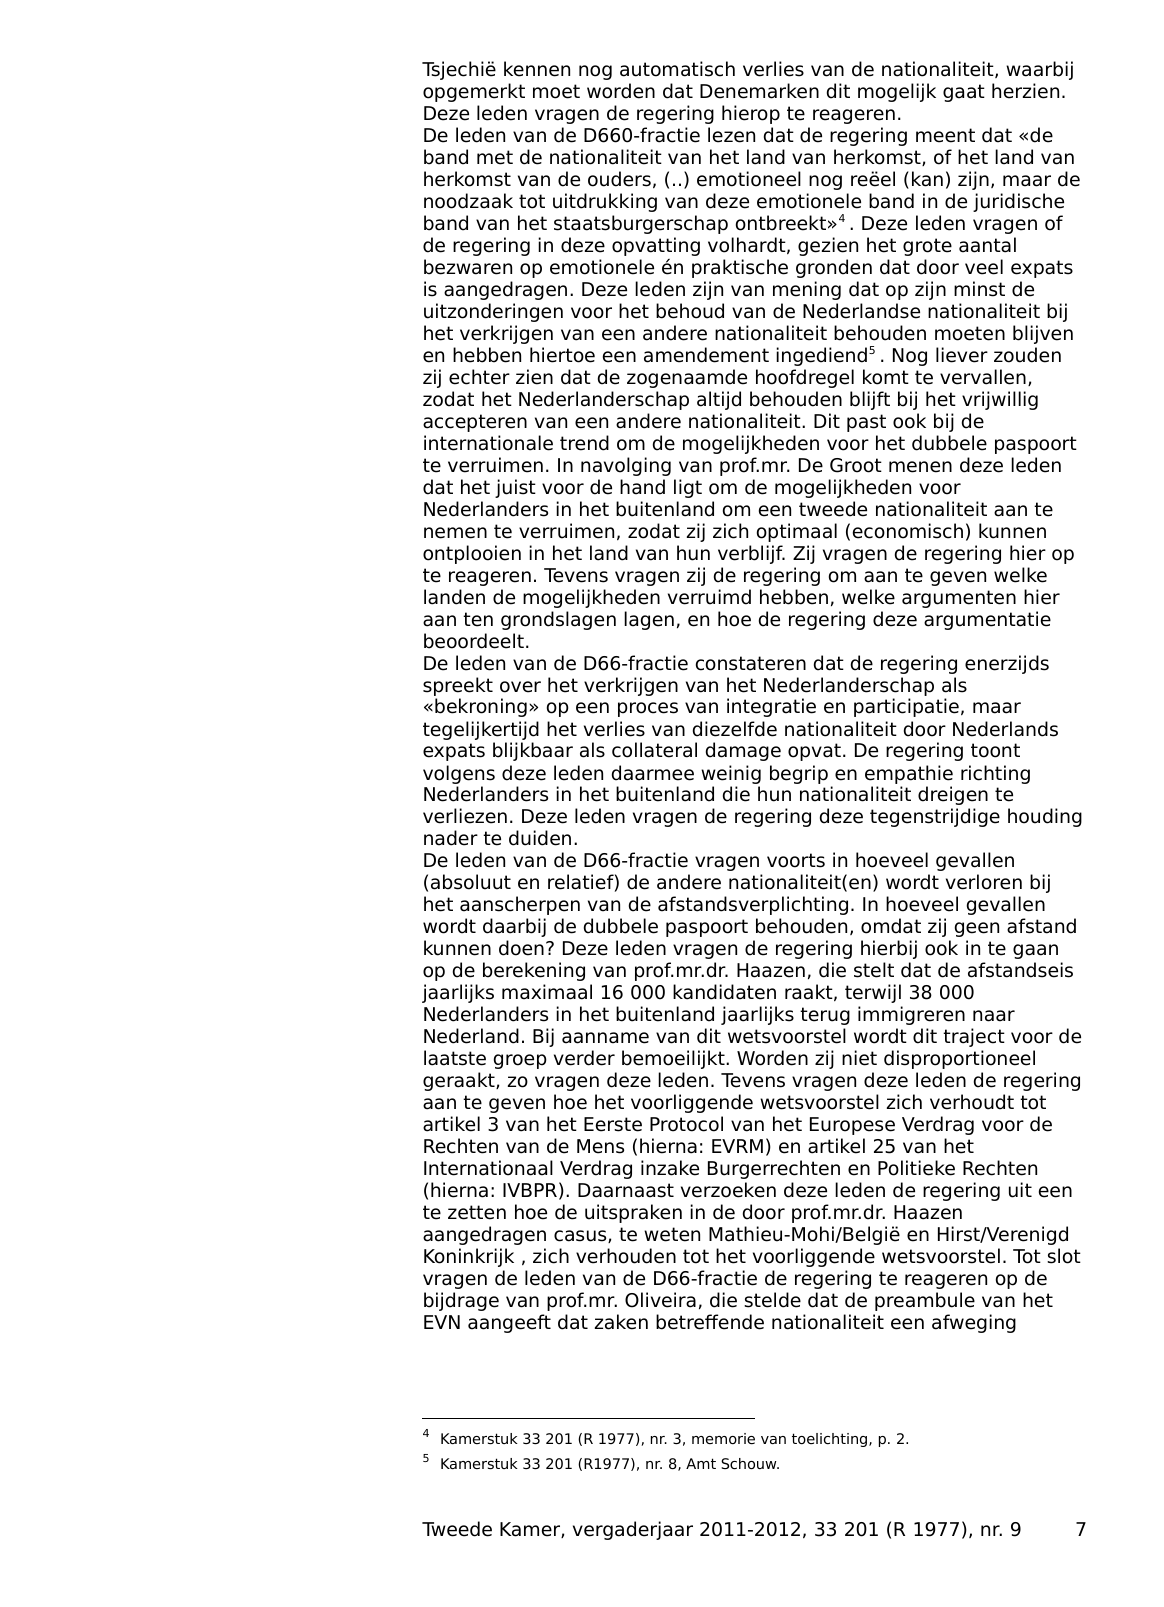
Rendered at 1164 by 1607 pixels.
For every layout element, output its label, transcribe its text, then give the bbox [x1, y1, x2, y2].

text Kamerstuk 33 201 (R 1977), nr. 3, memorie van toelichting, p. 2. [422, 1427, 1087, 1449]
text Tsjechië kennen nog automatisch verlies van de nationaliteit, waarbij opgemerkt moet worden dat Denemarken dit mogelijk gaat herzien. Deze leden vragen de regering hierop te reageren. [422, 59, 1087, 125]
text De leden van de D66-fractie constateren dat de regering enerzijds spreekt over het verkrijgen van het Nederlanderschap als «bekroning» op een proces van integratie en participatie, maar tegelijkertijd het verlies van diezelfde nationaliteit door Nederlands expats blijkbaar als collateral damage opvat. De regering toont volgens deze leden daarmee weinig begrip en empathie richting Nederlanders in het buitenland die hun nationaliteit dreigen te verliezen. Deze leden vragen de regering deze tegenstrijdige houding nader te duiden. [422, 652, 1087, 850]
text De leden van de D660-fractie lezen dat de regering meent dat «de band met de nationaliteit van het land van herkomst, of het land van herkomst van de ouders, (..) emotioneel nog reëel (kan) zijn, maar de noodzaak tot uitdrukking van deze emotionele band in de juridische band van het staatsburgerschap ontbreekt». Deze leden vragen of de regering in deze opvatting volhardt, gezien het grote aantal bezwaren op emotionele én praktische gronden dat door veel expats is aangedragen. Deze leden zijn van mening dat op zijn minst de uitzonderingen voor het behoud van de Nederlandse nationaliteit bij het verkrijgen van een andere nationaliteit behouden moeten blijven en hebben hiertoe een amendement ingediend. Nog liever zouden zij echter zien dat de zogenaamde hoofdregel komt te vervallen, zodat het Nederlanderschap altijd behouden blijft bij het vrijwillig accepteren van een andere nationaliteit. Dit past ook bij de internationale trend om de mogelijkheden voor het dubbele paspoort te verruimen. In navolging van prof.mr. De Groot menen deze leden dat het juist voor de hand ligt om de mogelijkheden voor Nederlanders in het buitenland om een tweede nationaliteit aan te nemen te verruimen, zodat zij zich optimaal (economisch) kunnen ontplooien in het land van hun verblijf. Zij vragen de regering hier op te reageren. Tevens vragen zij de regering om aan te geven welke landen de mogelijkheden verruimd hebben, welke argumenten hier aan ten grondslagen lagen, en hoe de regering deze argumentatie beoordeelt. [422, 125, 1087, 652]
text De leden van de D66-fractie vragen voorts in hoeveel gevallen (absoluut en relatief) de andere nationaliteit(en) wordt verloren bij het aanscherpen van de afstandsverplichting. In hoeveel gevallen wordt daarbij de dubbele paspoort behouden, omdat zij geen afstand kunnen doen? Deze leden vragen de regering hierbij ook in te gaan op de berekening van prof.mr.dr. Haazen, die stelt dat de afstandseis jaarlijks maximaal 16 000 kandidaten raakt, terwijl 38 000 Nederlanders in het buitenland jaarlijks terug immigreren naar Nederland. Bij aanname van dit wetsvoorstel wordt dit traject voor de laatste groep verder bemoeilijkt. Worden zij niet disproportioneel geraakt, zo vragen deze leden. Tevens vragen deze leden de regering aan te geven hoe het voorliggende wetsvoorstel zich verhoudt tot artikel 3 van het Eerste Protocol van het Europese Verdrag voor de Rechten van de Mens (hierna: EVRM) en artikel 25 van het Internationaal Verdrag inzake Burgerrechten en Politieke Rechten (hierna: IVBPR). Daarnaast verzoeken deze leden de regering uit een te zetten hoe de uitspraken in de door prof.mr.dr. Haazen aangedragen casus, te weten Mathieu-Mohi/België en Hirst/Verenigd Koninkrijk , zich verhouden tot het voorliggende wetsvoorstel. Tot slot vragen de leden van de D66-fractie de regering te reageren op de bijdrage van prof.mr. Oliveira, die stelde dat de preambule van het EVN aangeeft dat zaken betreffende nationaliteit een afweging [422, 850, 1087, 1334]
text Kamerstuk 33 201 (R1977), nr. 8, Amt Schouw. [422, 1452, 1087, 1474]
